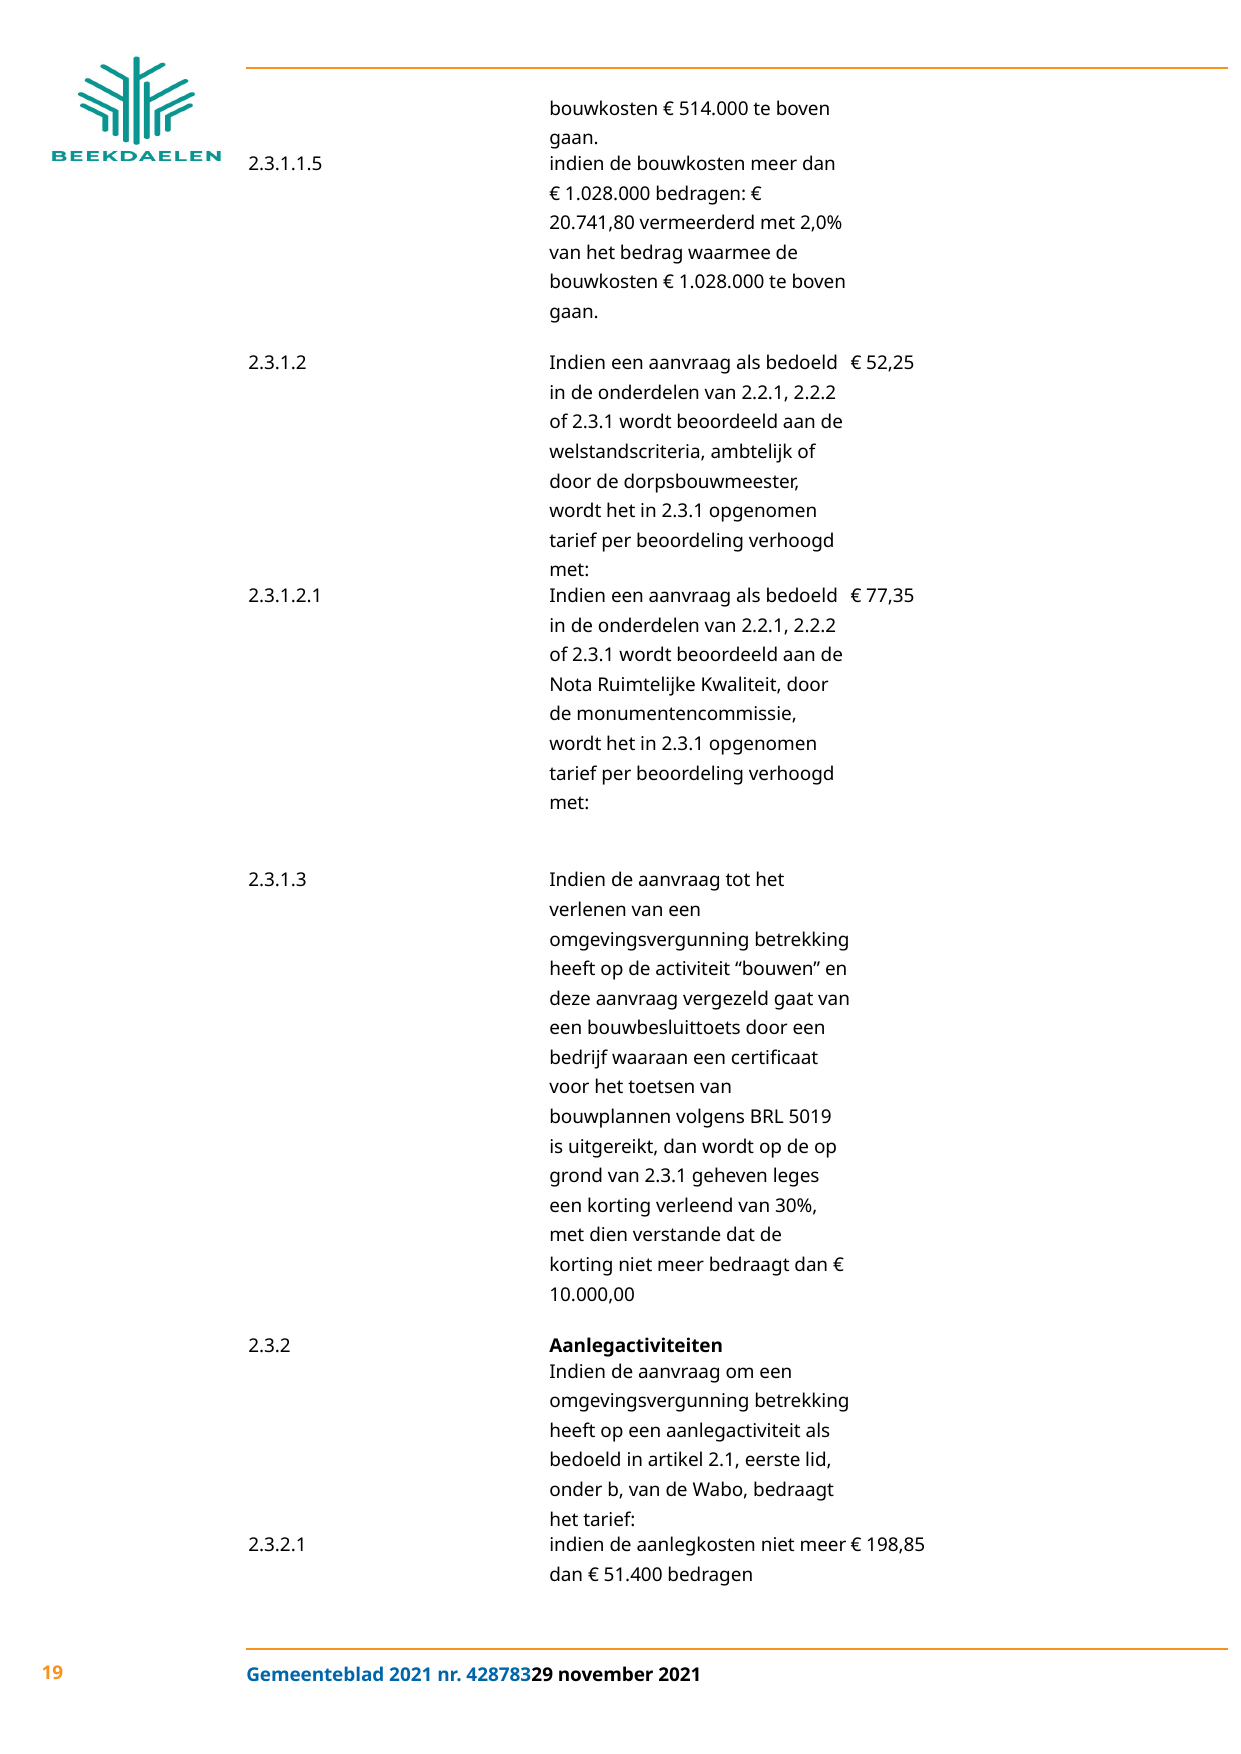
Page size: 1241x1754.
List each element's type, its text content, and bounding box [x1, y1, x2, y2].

table_cell Indien een aanvraag als bedoeld in de onderdelen van 2.2.1, 2.2.2 of 2.3.1 wordt beoordeeld aan de welstandscriteria, ambtelijk of door de dorpsbouwmeester, wordt het in 2.3.1 opgenomen tarief per beoordeling verhoogd met: [549, 350, 850, 582]
table_cell Indien de aanvraag om een omgevingsvergunning betrekking heeft op een aanlegactiviteit als bedoeld in artikel 2.1, eerste lid, onder b, van de Wabo, bedraagt het tarief: [549, 1358, 850, 1532]
table_cell [549, 815, 850, 841]
table_cell [248, 841, 549, 867]
table_cell [850, 867, 1152, 1306]
table_cell indien de bouwkosten meer dan € 1.028.000 bedragen: € 20.741,80 vermeerderd met 2,0% van het bedrag waarmee de bouwkosten € 1.028.000 te boven gaan. [549, 150, 850, 324]
table_cell [850, 150, 1152, 324]
table_cell 2.3.1.2.1 [248, 582, 549, 815]
table_cell [248, 95, 549, 150]
table_cell € 77,35 [850, 582, 1152, 815]
table_cell [850, 1358, 1152, 1532]
table_cell [248, 1358, 549, 1532]
table_cell [549, 841, 850, 867]
table_cell [549, 324, 850, 349]
table_cell [850, 95, 1152, 150]
table_cell € 198,85 [850, 1532, 1152, 1587]
table_cell Aanlegactiviteiten [549, 1332, 850, 1358]
table_cell 2.3.1.1.5 [248, 150, 549, 324]
table_cell [248, 324, 549, 349]
picture [41, 47, 231, 172]
table_cell 2.3.1.2 [248, 350, 549, 582]
table_cell [549, 1306, 850, 1332]
table_cell [850, 324, 1152, 349]
table_cell [850, 841, 1152, 867]
table_cell [248, 815, 549, 841]
table_cell 2.3.1.3 [248, 867, 549, 1306]
table_cell [248, 1306, 549, 1332]
table_cell 2.3.2.1 [248, 1532, 549, 1587]
table_cell Indien een aanvraag als bedoeld in de onderdelen van 2.2.1, 2.2.2 of 2.3.1 wordt beoordeeld aan de Nota Ruimtelijke Kwaliteit, door de monumentencommissie, wordt het in 2.3.1 opgenomen tarief per beoordeling verhoogd met: [549, 582, 850, 815]
table_cell bouwkosten € 514.000 te boven gaan. [549, 95, 850, 150]
table_cell 2.3.2 [248, 1332, 549, 1358]
table_cell [850, 1332, 1152, 1358]
table_cell indien de aanlegkosten niet meer dan € 51.400 bedragen [549, 1532, 850, 1587]
table_cell [850, 815, 1152, 841]
table_cell € 52,25 [850, 350, 1152, 582]
table_cell [850, 1306, 1152, 1332]
table_cell Indien de aanvraag tot het verlenen van een omgevingsvergunning betrekking heeft op de activiteit “bouwen” en deze aanvraag vergezeld gaat van een bouwbesluittoets door een bedrijf waaraan een certificaat voor het toetsen van bouwplannen volgens BRL 5019 is uitgereikt, dan wordt op de op grond van 2.3.1 geheven leges een korting verleend van 30%, met dien verstande dat de korting niet meer bedraagt dan € 10.000,00 [549, 867, 850, 1306]
